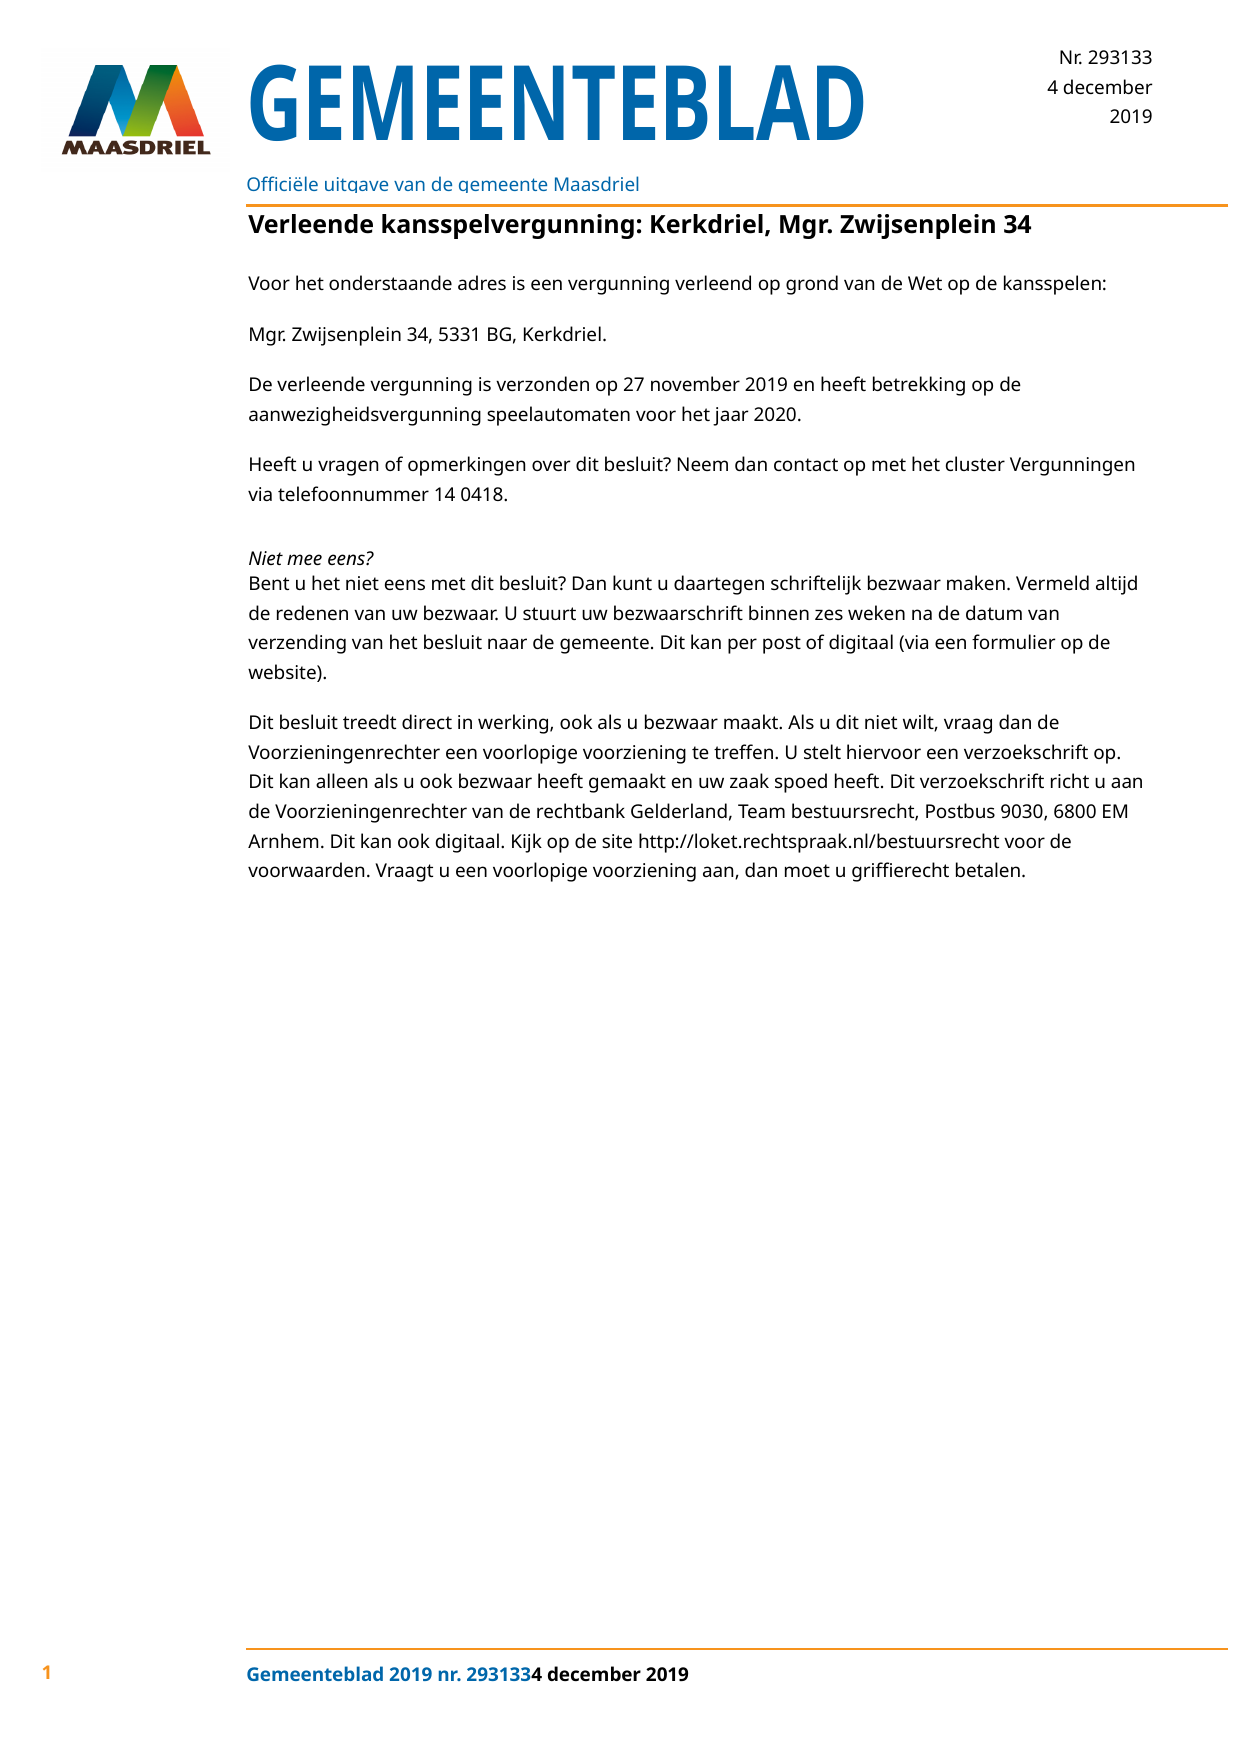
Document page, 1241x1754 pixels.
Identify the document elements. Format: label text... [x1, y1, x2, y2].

text Bent u het niet eens met dit besluit? Dan kunt u daartegen schriftelijk bezwaar maken. Vermeld altijd de redenen van uw bezwaar. U stuurt uw bezwaarschrift binnen zes weken na de datum van verzending van het besluit naar de gemeente. Dit kan per post of digitaal (via een formulier op de website). [248, 570, 1152, 685]
text Mgr. Zwijsenplein 34, 5331 BG, Kerkdriel. [248, 321, 1152, 346]
text Verleende kansspelvergunning: Kerkdriel, Mgr. Zwijsenplein 34 [248, 207, 1152, 241]
picture [41, 47, 231, 172]
text Voor het onderstaande adres is een vergunning verleend op grond van de Wet op de kansspelen: [248, 270, 1152, 296]
text Niet mee eens? [248, 545, 1152, 570]
text Dit besluit treedt direct in werking, ook als u bezwaar maakt. Als u dit niet wilt, vraag dan de Voorzieningenrechter een voorlopige voorziening te treffen. U stelt hiervoor een verzoekschrift op. Dit kan alleen als u ook bezwaar heeft gemaakt en uw zaak spoed heeft. Dit verzoekschrift richt u aan de Voorzieningenrechter van de rechtbank Gelderland, Team bestuursrecht, Postbus 9030, 6800 EM Arnhem. Dit kan ook digitaal. Kijk op de site http://loket.rechtspraak.nl/bestuursrecht voor de voorwaarden. Vraagt u een voorlopige voorziening aan, dan moet u griffierecht betalen. [248, 709, 1152, 883]
text De verleende vergunning is verzonden op 27 november 2019 en heeft betrekking op de aanwezigheidsvergunning speelautomaten voor het jaar 2020. [248, 371, 1152, 426]
text Heeft u vragen of opmerkingen over dit besluit? Neem dan contact op met het cluster Vergunningen via telefoonnummer 14 0418. [248, 451, 1152, 506]
